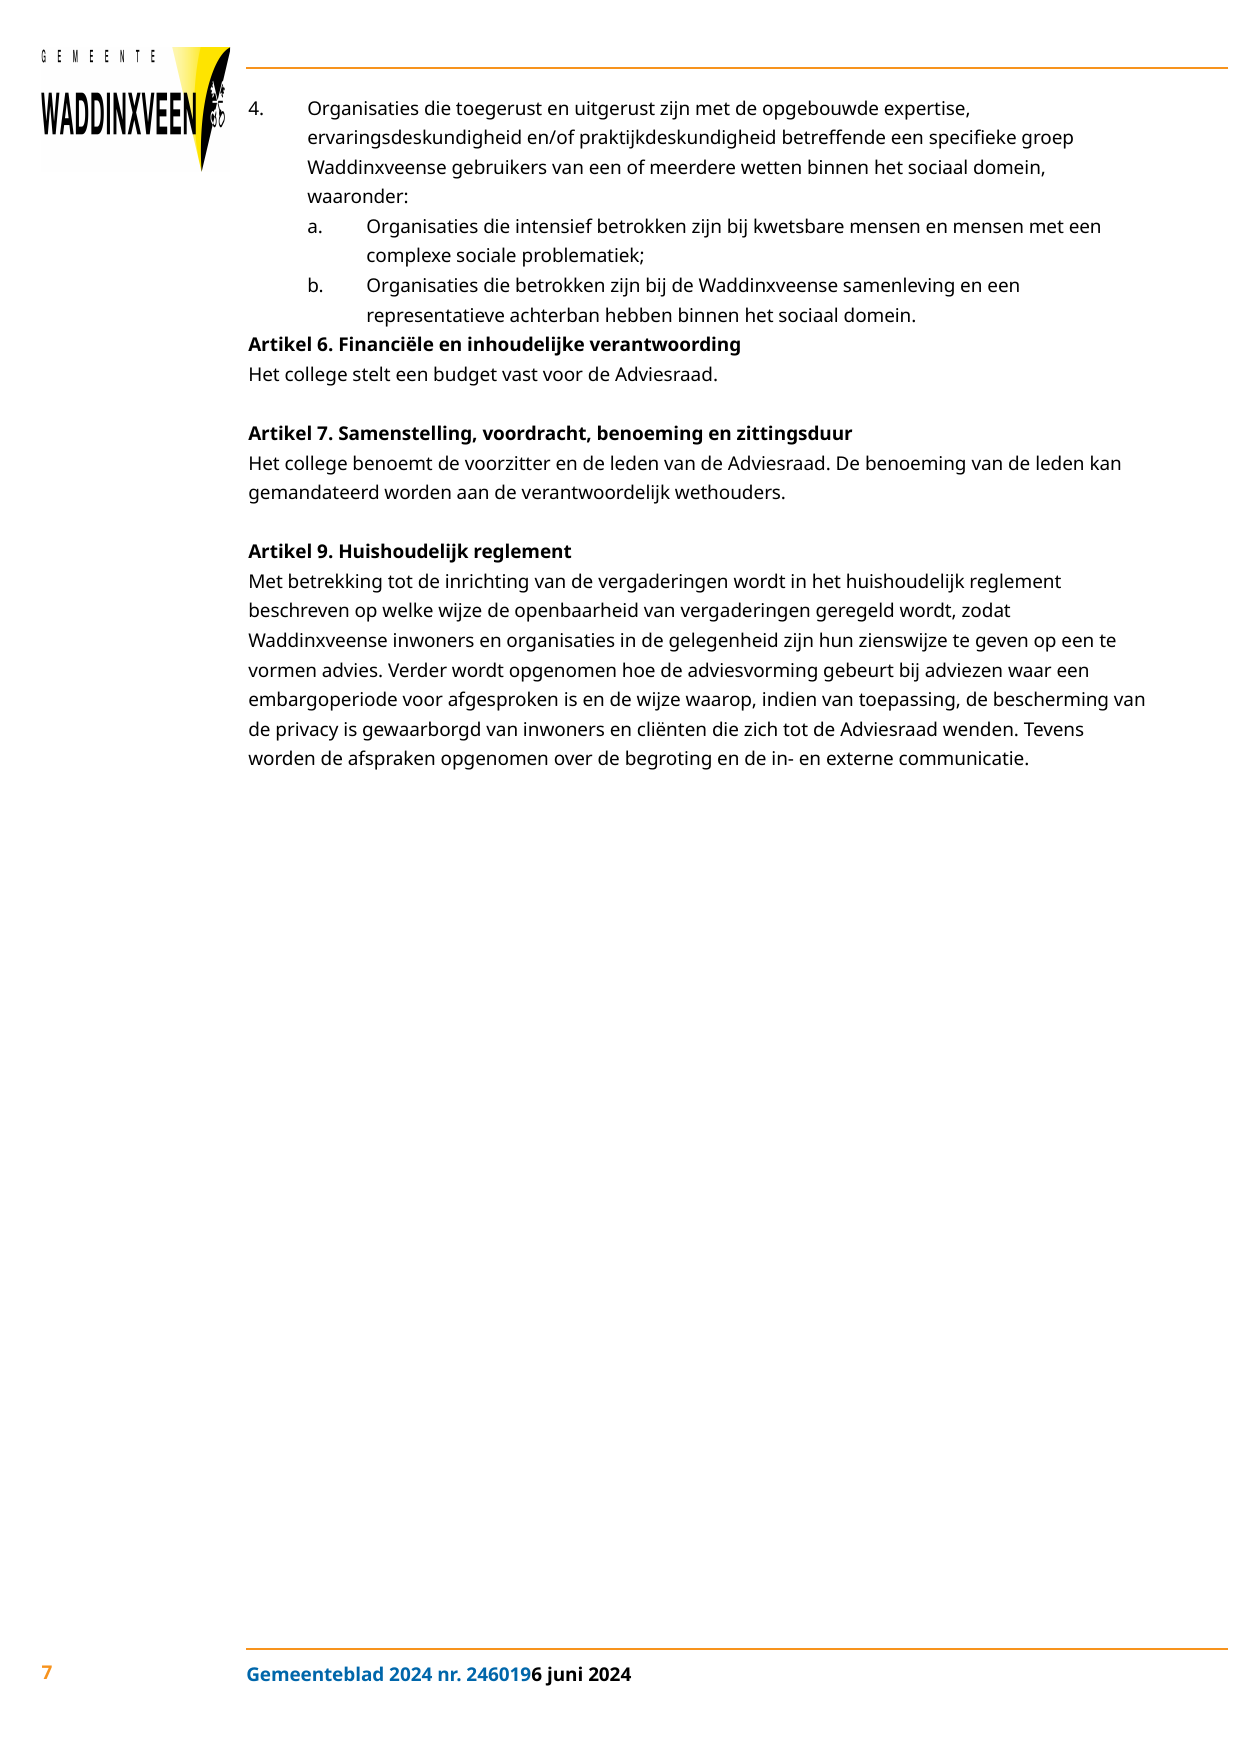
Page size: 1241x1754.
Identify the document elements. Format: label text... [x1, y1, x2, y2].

text Het college benoemt de voorzitter en de leden van de Adviesraad. De benoeming van de leden kan gemandateerd worden aan de verantwoordelijk wethouders. [248, 450, 1152, 505]
text Artikel 9. Huishoudelijk reglement [248, 538, 1152, 564]
text Artikel 6. Financiële en inhoudelijke verantwoording [248, 331, 1152, 357]
list Organisaties die intensief betrokken zijn bij kwetsbare mensen en mensen met een complexe sociale problematiek; [307, 213, 1152, 268]
list Organisaties die betrokken zijn bij de Waddinxveense samenleving en een representatieve achterban hebben binnen het sociaal domein. [307, 272, 1152, 328]
text Met betrekking tot de inrichting van de vergaderingen wordt in het huishoudelijk reglement beschreven op welke wijze de openbaarheid van vergaderingen geregeld wordt, zodat Waddinxveense inwoners en organisaties in de gelegenheid zijn hun zienswijze te geven op een te vormen advies. Verder wordt opgenomen hoe de adviesvorming gebeurt bij adviezen waar een embargoperiode voor afgesproken is en de wijze waarop, indien van toepassing, de bescherming van de privacy is gewaarborgd van inwoners en cliënten die zich tot de Adviesraad wenden. Tevens worden de afspraken opgenomen over de begroting en de in- en externe communicatie. [248, 568, 1152, 771]
picture [41, 47, 231, 172]
text Het college stelt een budget vast voor de Adviesraad. [248, 361, 1152, 387]
list Organisaties die toegerust en uitgerust zijn met de opgebouwde expertise, ervaringsdeskundigheid en/of praktijkdeskundigheid betreffende een specifieke groep Waddinxveense gebruikers van een of meerdere wetten binnen het sociaal domein, waaronder: [248, 95, 1152, 209]
text Artikel 7. Samenstelling, voordracht, benoeming en zittingsduur [248, 420, 1152, 446]
